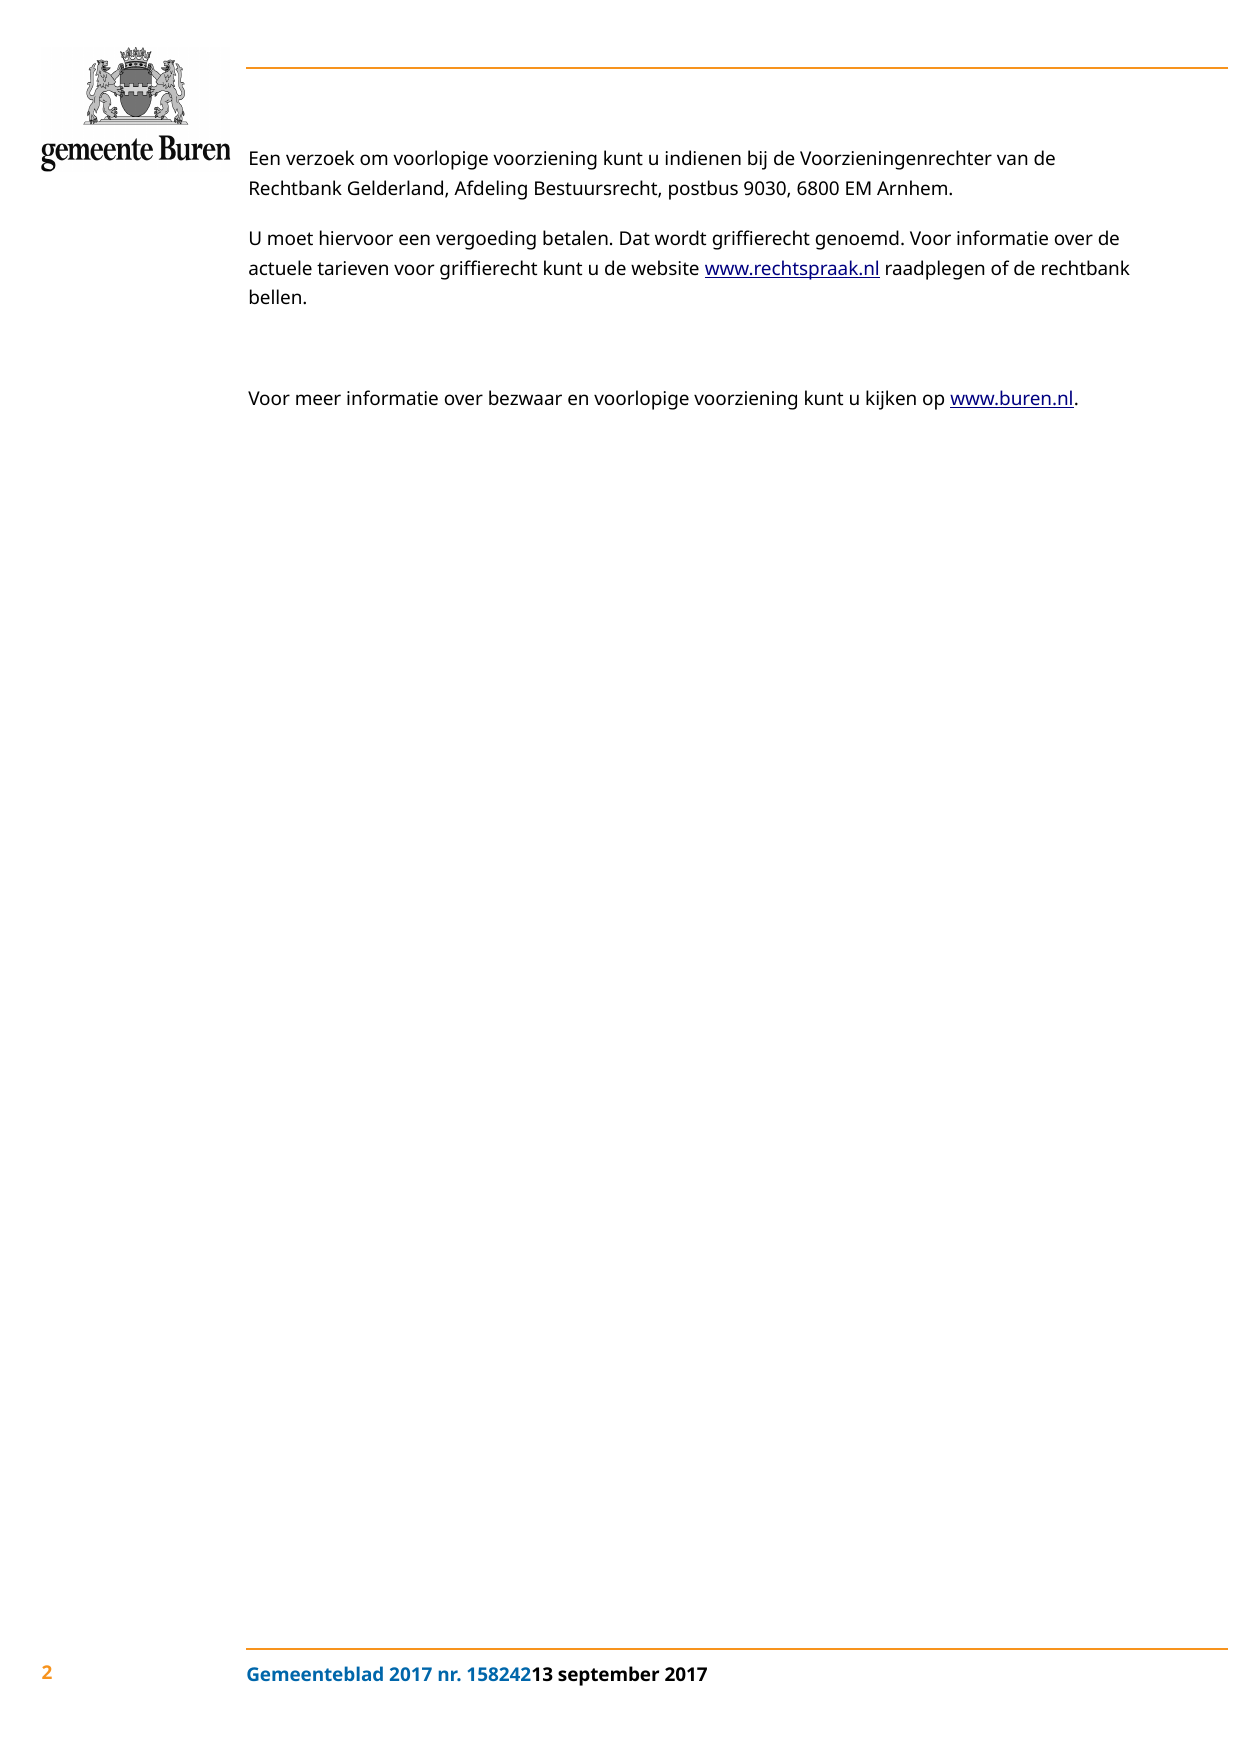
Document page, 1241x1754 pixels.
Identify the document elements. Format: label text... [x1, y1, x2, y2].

text Voor meer informatie over bezwaar en voorlopige voorziening kunt u kijken op www.buren.nl. [248, 385, 1152, 411]
text U moet hiervoor een vergoeding betalen. Dat wordt griffierecht genoemd. Voor informatie over de actuele tarieven voor griffierecht kunt u de website www.rechtspraak.nl raadplegen of de rechtbank bellen. [248, 225, 1152, 310]
picture [41, 47, 231, 172]
text Een verzoek om voorlopige voorziening kunt u indienen bij de Voorzieningenrechter van de Rechtbank Gelderland, Afdeling Bestuursrecht, postbus 9030, 6800 EM Arnhem. [248, 145, 1152, 201]
